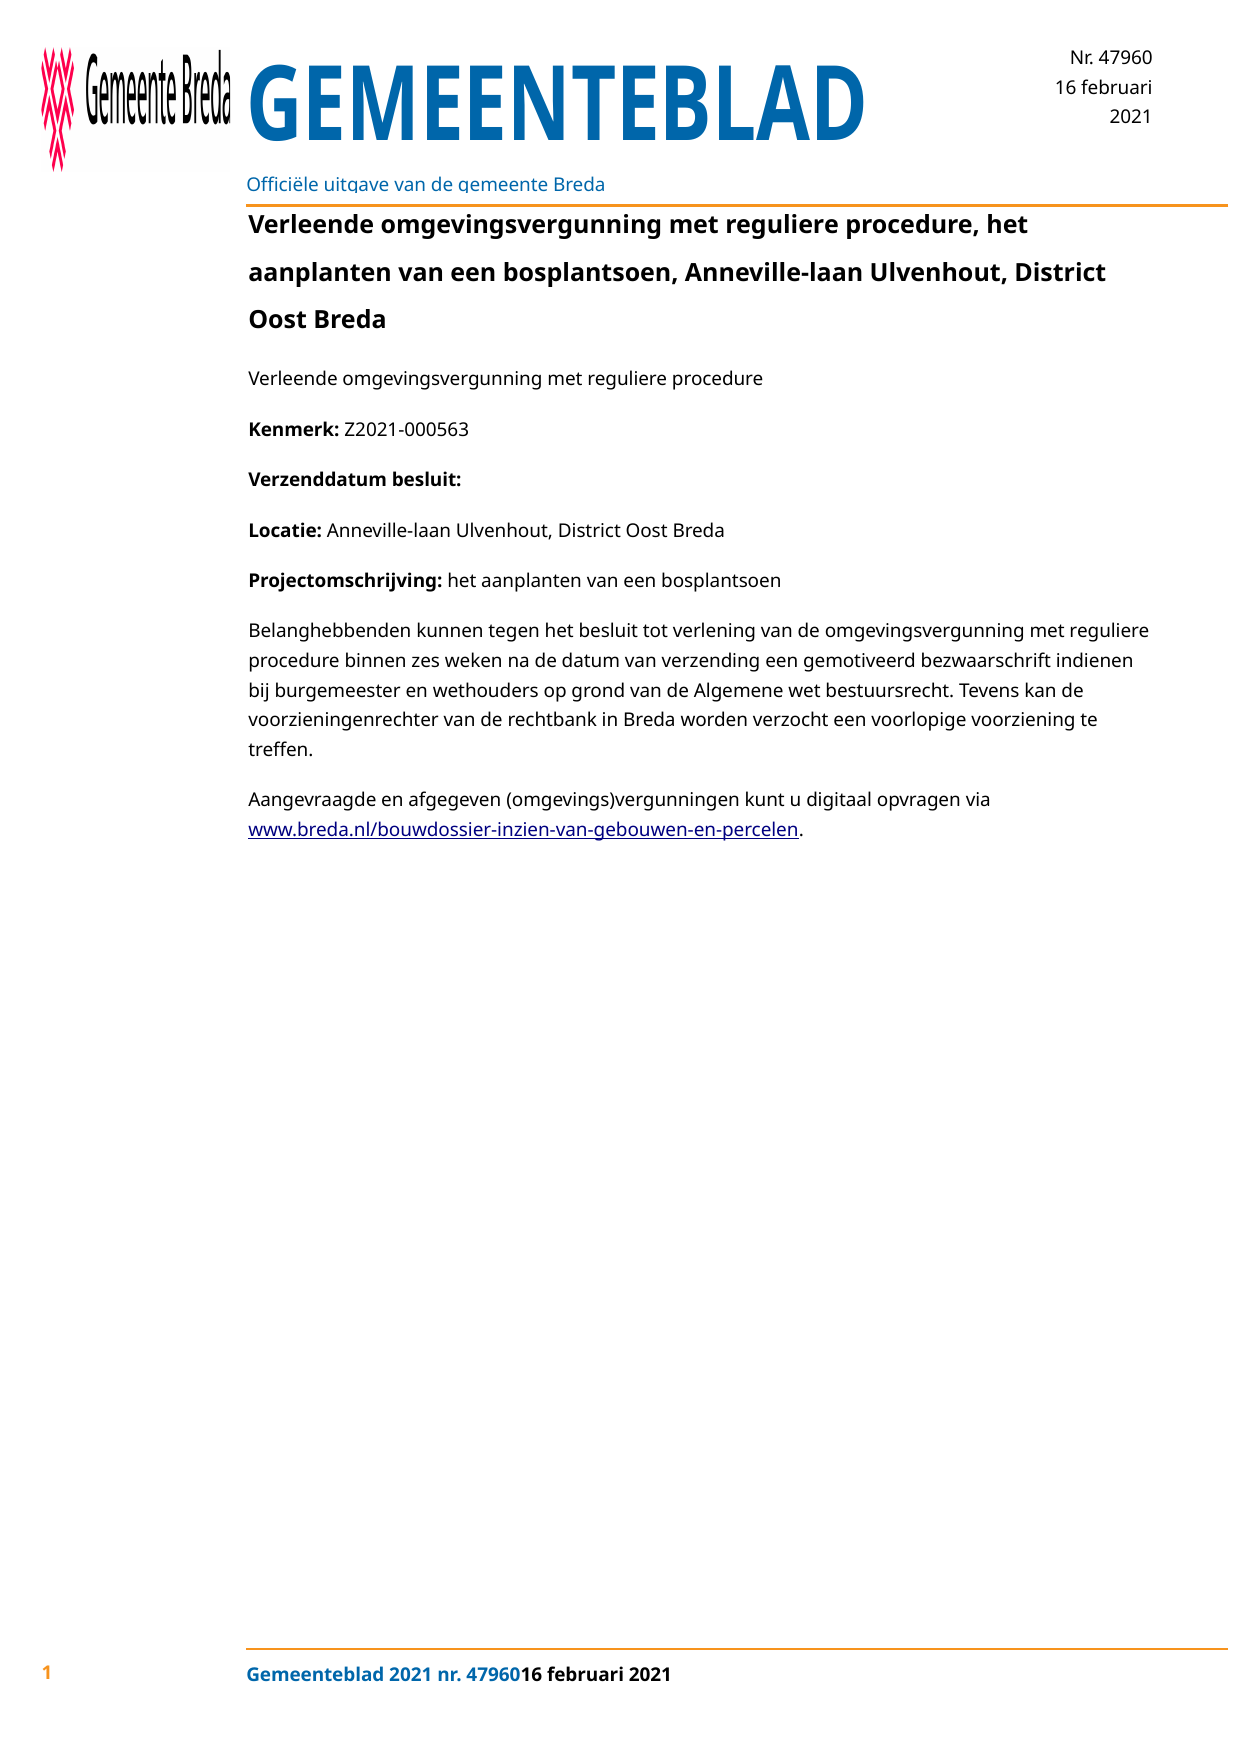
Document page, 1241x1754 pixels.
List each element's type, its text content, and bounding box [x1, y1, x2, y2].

text Verleende omgevingsvergunning met reguliere procedure [248, 366, 1152, 391]
text Projectomschrijving: het aanplanten van een bosplantsoen [248, 567, 1152, 593]
text Belanghebbenden kunnen tegen het besluit tot verlening van de omgevingsvergunning met reguliere procedure binnen zes weken na de datum van verzending een gemotiveerd bezwaarschrift indienen bij burgemeester en wethouders op grond van de Algemene wet bestuursrecht. Tevens kan de voorzieningenrechter van de rechtbank in Breda worden verzocht een voorlopige voorziening te treffen. [248, 618, 1152, 762]
text Aangevraagde en afgegeven (omgevings)vergunningen kunt u digitaal opvragen via www.breda.nl/bouwdossier-inzien-van-gebouwen-en-percelen. [248, 786, 1152, 842]
picture [41, 47, 231, 172]
text Verzenddatum besluit: [248, 466, 1152, 492]
text Kenmerk: Z2021-000563 [248, 416, 1152, 442]
text Verleende omgevingsvergunning met reguliere procedure, het aanplanten van een bosplantsoen, Anneville-laan Ulvenhout, District Oost Breda [248, 207, 1152, 336]
text Locatie: Anneville-laan Ulvenhout, District Oost Breda [248, 517, 1152, 542]
